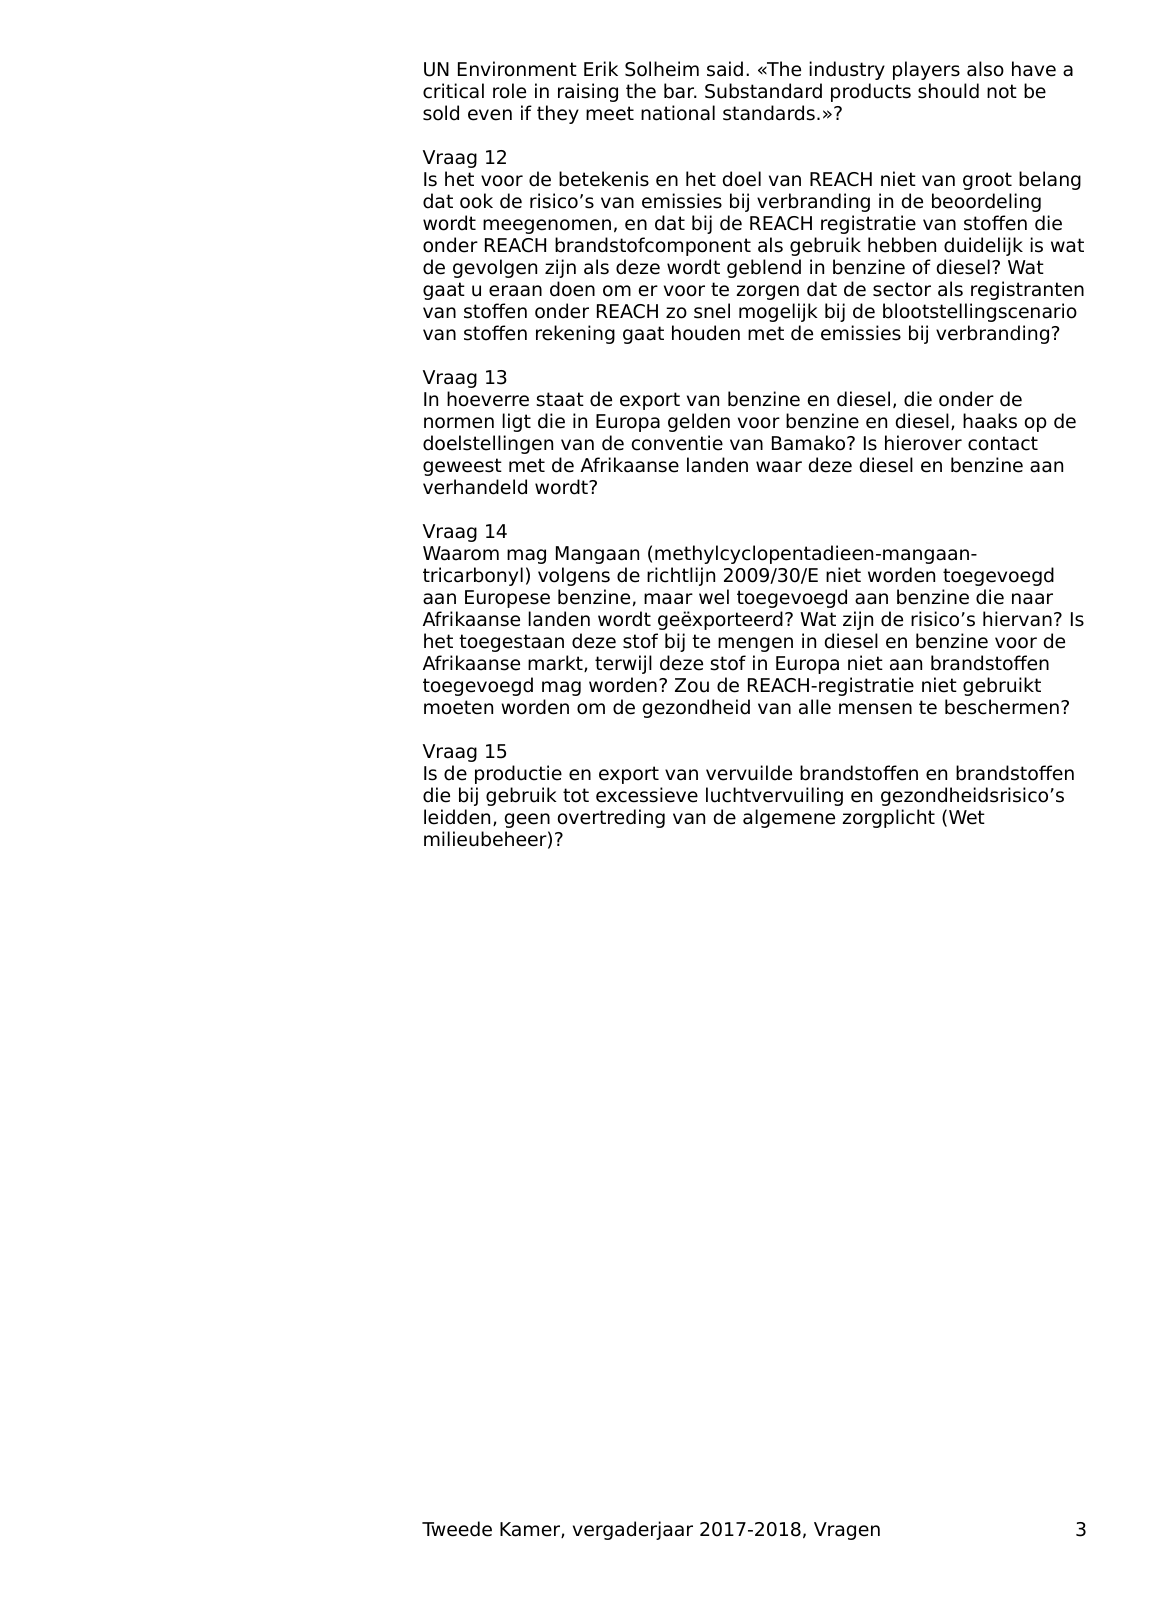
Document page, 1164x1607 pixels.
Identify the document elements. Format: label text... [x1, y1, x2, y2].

text In hoeverre staat de export van benzine en diesel, die onder de normen ligt die in Europa gelden voor benzine en diesel, haaks op de doelstellingen van de conventie van Bamako? Is hierover contact geweest met de Afrikaanse landen waar deze diesel en benzine aan verhandeld wordt? [422, 389, 1087, 499]
text Vraag 15 [422, 741, 1087, 763]
text Vraag 12 [422, 147, 1087, 169]
text Is de productie en export van vervuilde brandstoffen en brandstoffen die bij gebruik tot excessieve luchtvervuiling en gezondheidsrisico’s leidden, geen overtreding van de algemene zorgplicht (Wet milieubeheer)? [422, 763, 1087, 851]
text Vraag 13 [422, 367, 1087, 389]
text Vraag 14 [422, 521, 1087, 543]
text Is het voor de betekenis en het doel van REACH niet van groot belang dat ook de risico’s van emissies bij verbranding in de beoordeling wordt meegenomen, en dat bij de REACH registratie van stoffen die onder REACH brandstofcomponent als gebruik hebben duidelijk is wat de gevolgen zijn als deze wordt geblend in benzine of diesel? Wat gaat u eraan doen om er voor te zorgen dat de sector als registranten van stoffen onder REACH zo snel mogelijk bij de blootstellingscenario van stoffen rekening gaat houden met de emissies bij verbranding? [422, 169, 1087, 345]
text UN Environment Erik Solheim said. «The industry players also have a critical role in raising the bar. Substandard products should not be sold even if they meet national standards.»? [422, 59, 1087, 125]
text Waarom mag Mangaan (methylcyclopentadieen-mangaan-tricarbonyl) volgens de richtlijn 2009/30/E niet worden toegevoegd aan Europese benzine, maar wel toegevoegd aan benzine die naar Afrikaanse landen wordt geëxporteerd? Wat zijn de risico’s hiervan? Is het toegestaan deze stof bij te mengen in diesel en benzine voor de Afrikaanse markt, terwijl deze stof in Europa niet aan brandstoffen toegevoegd mag worden? Zou de REACH-registratie niet gebruikt moeten worden om de gezondheid van alle mensen te beschermen? [422, 543, 1087, 719]
